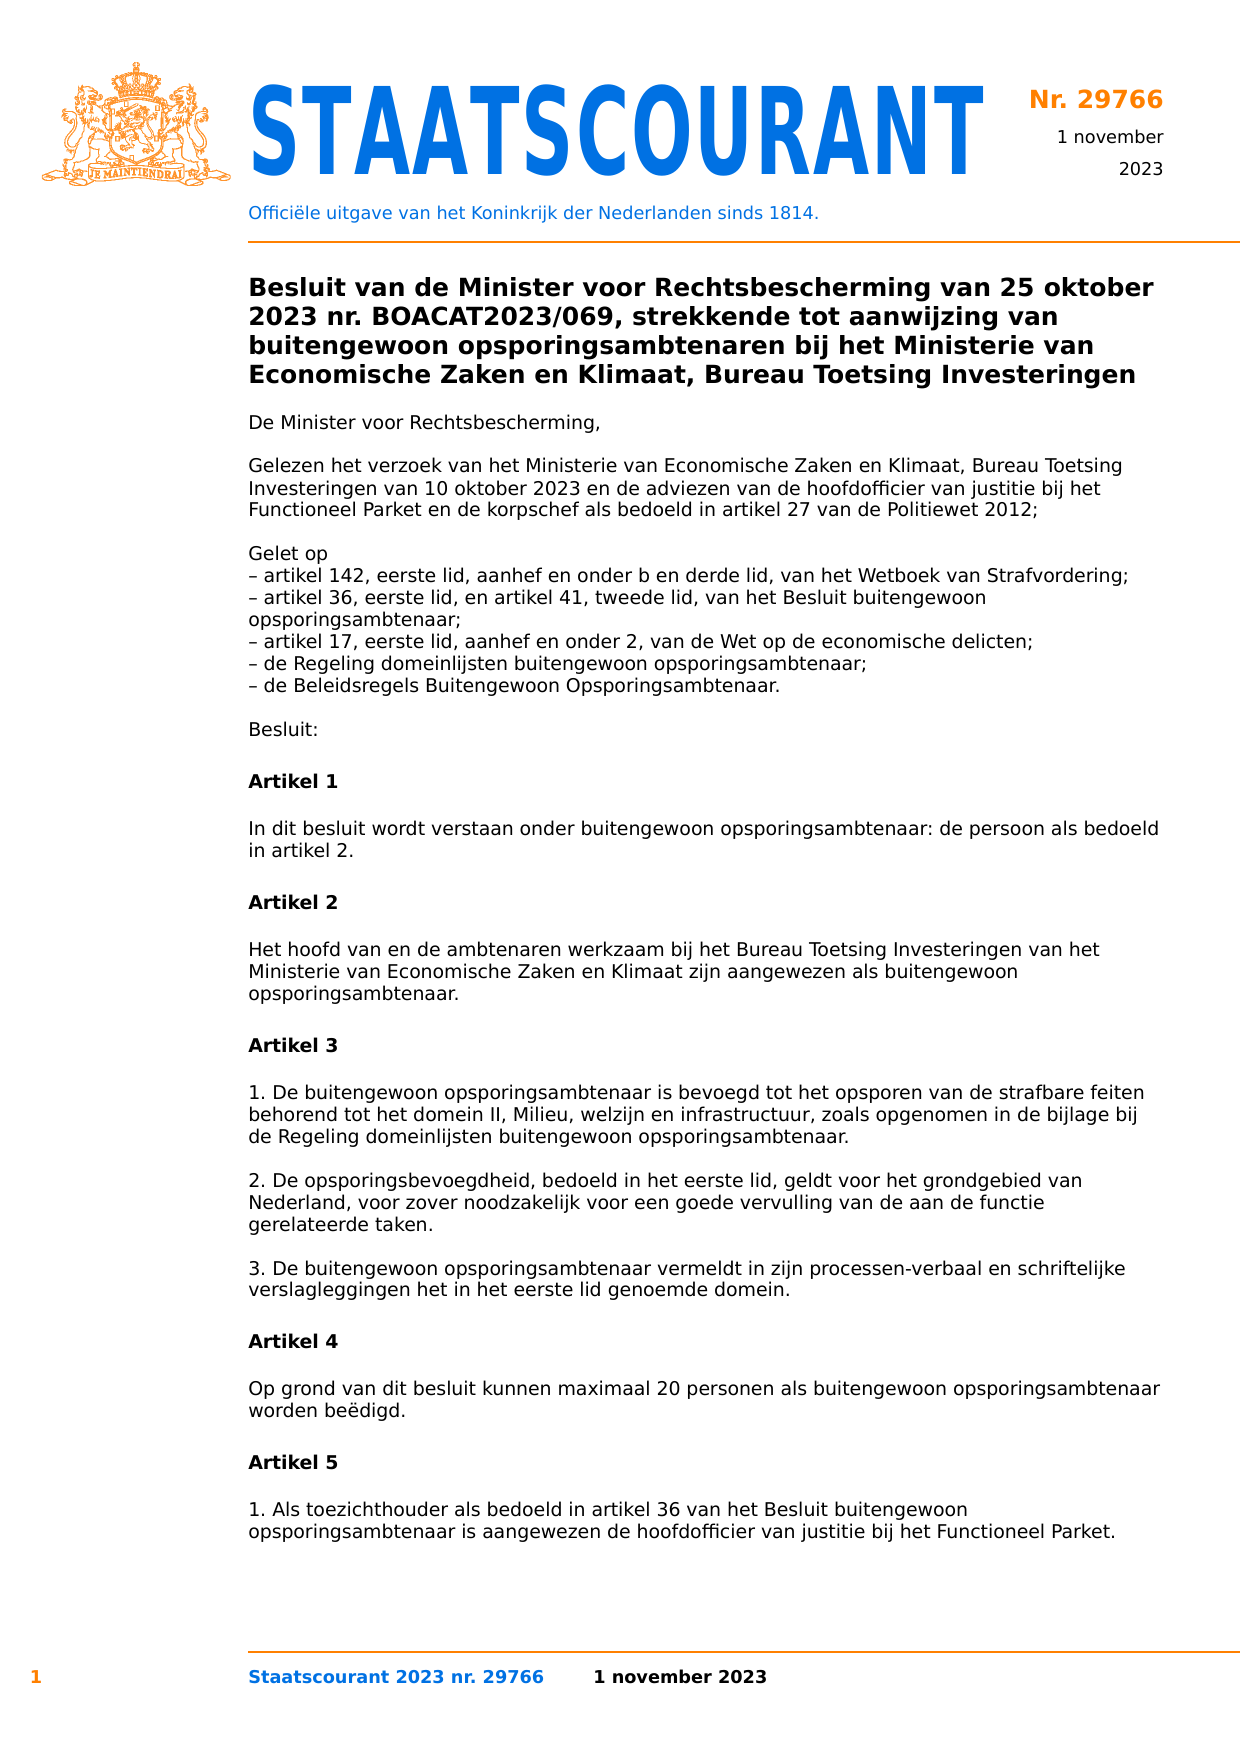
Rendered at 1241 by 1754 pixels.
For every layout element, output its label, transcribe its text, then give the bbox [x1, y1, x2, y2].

table_cell Officiële uitgave van het Koninkrijk der Nederlanden sinds 1814. [248, 203, 1240, 241]
table_cell 2023 [998, 153, 1240, 203]
subtitle Artikel 4 [248, 1331, 1163, 1353]
text 2. De opsporingsbevoegdheid, bedoeld in het eerste lid, geldt voor het grondgebied van Nederland, voor zover noodzakelijk voor een goede vervulling van de aan de functie gerelateerde taken. [248, 1169, 1163, 1236]
table_header Nr. 29766 [998, 62, 1240, 121]
text – de Regeling domeinlijsten buitengewoon opsporingsambtenaar; [248, 653, 1163, 675]
text Het hoofd van en de ambtenaren werkzaam bij het Bureau Toetsing Investeringen van het Ministerie van Economische Zaken en Klimaat zijn aangewezen als buitengewoon opsporingsambtenaar. [248, 939, 1163, 1005]
text Gelet op [248, 543, 1163, 565]
table_cell 1 november [998, 121, 1240, 153]
text Besluit: [248, 719, 1163, 741]
subtitle Besluit van de Minister voor Rechtsbescherming van 25 oktober 2023 nr. BOACAT2023/069, strekkende tot aanwijzing van buitengewoon opsporingsambtenaren bij het Ministerie van Economische Zaken en Klimaat, Bureau Toetsing Investeringen [248, 273, 1163, 390]
subtitle Artikel 5 [248, 1452, 1163, 1474]
text – artikel 36, eerste lid, en artikel 41, tweede lid, van het Besluit buitengewoon opsporingsambtenaar; [248, 587, 1163, 631]
table_header [25, 62, 248, 241]
text 1. Als toezichthouder als bedoeld in artikel 36 van het Besluit buitengewoon opsporingsambtenaar is aangewezen de hoofdofficier van justitie bij het Functioneel Parket. [248, 1499, 1163, 1543]
picture [41, 62, 231, 186]
subtitle Artikel 2 [248, 892, 1163, 914]
table_header STAATSCOURANT [248, 62, 998, 203]
text Gelezen het verzoek van het Ministerie van Economische Zaken en Klimaat, Bureau Toetsing Investeringen van 10 oktober 2023 en de adviezen van de hoofdofficier van justitie bij het Functioneel Parket en de korpschef als bedoeld in artikel 27 van de Politiewet 2012; [248, 455, 1163, 521]
text – artikel 17, eerste lid, aanhef en onder 2, van de Wet op de economische delicten; [248, 631, 1163, 653]
subtitle Artikel 1 [248, 771, 1163, 793]
text Op grond van dit besluit kunnen maximaal 20 personen als buitengewoon opsporingsambtenaar worden beëdigd. [248, 1378, 1163, 1422]
text In dit besluit wordt verstaan onder buitengewoon opsporingsambtenaar: de persoon als bedoeld in artikel 2. [248, 818, 1163, 862]
subtitle Artikel 3 [248, 1035, 1163, 1057]
text – artikel 142, eerste lid, aanhef en onder b en derde lid, van het Wetboek van Strafvordering; [248, 565, 1163, 587]
text – de Beleidsregels Buitengewoon Opsporingsambtenaar. [248, 675, 1163, 697]
text De Minister voor Rechtsbescherming, [248, 412, 1163, 433]
text 3. De buitengewoon opsporingsambtenaar vermeldt in zijn processen-verbaal en schriftelijke verslagleggingen het in het eerste lid genoemde domein. [248, 1257, 1163, 1301]
text 1. De buitengewoon opsporingsambtenaar is bevoegd tot het opsporen van de strafbare feiten behorend tot het domein II, Milieu, welzijn en infrastructuur, zoals opgenomen in de bijlage bij de Regeling domeinlijsten buitengewoon opsporingsambtenaar. [248, 1082, 1163, 1148]
